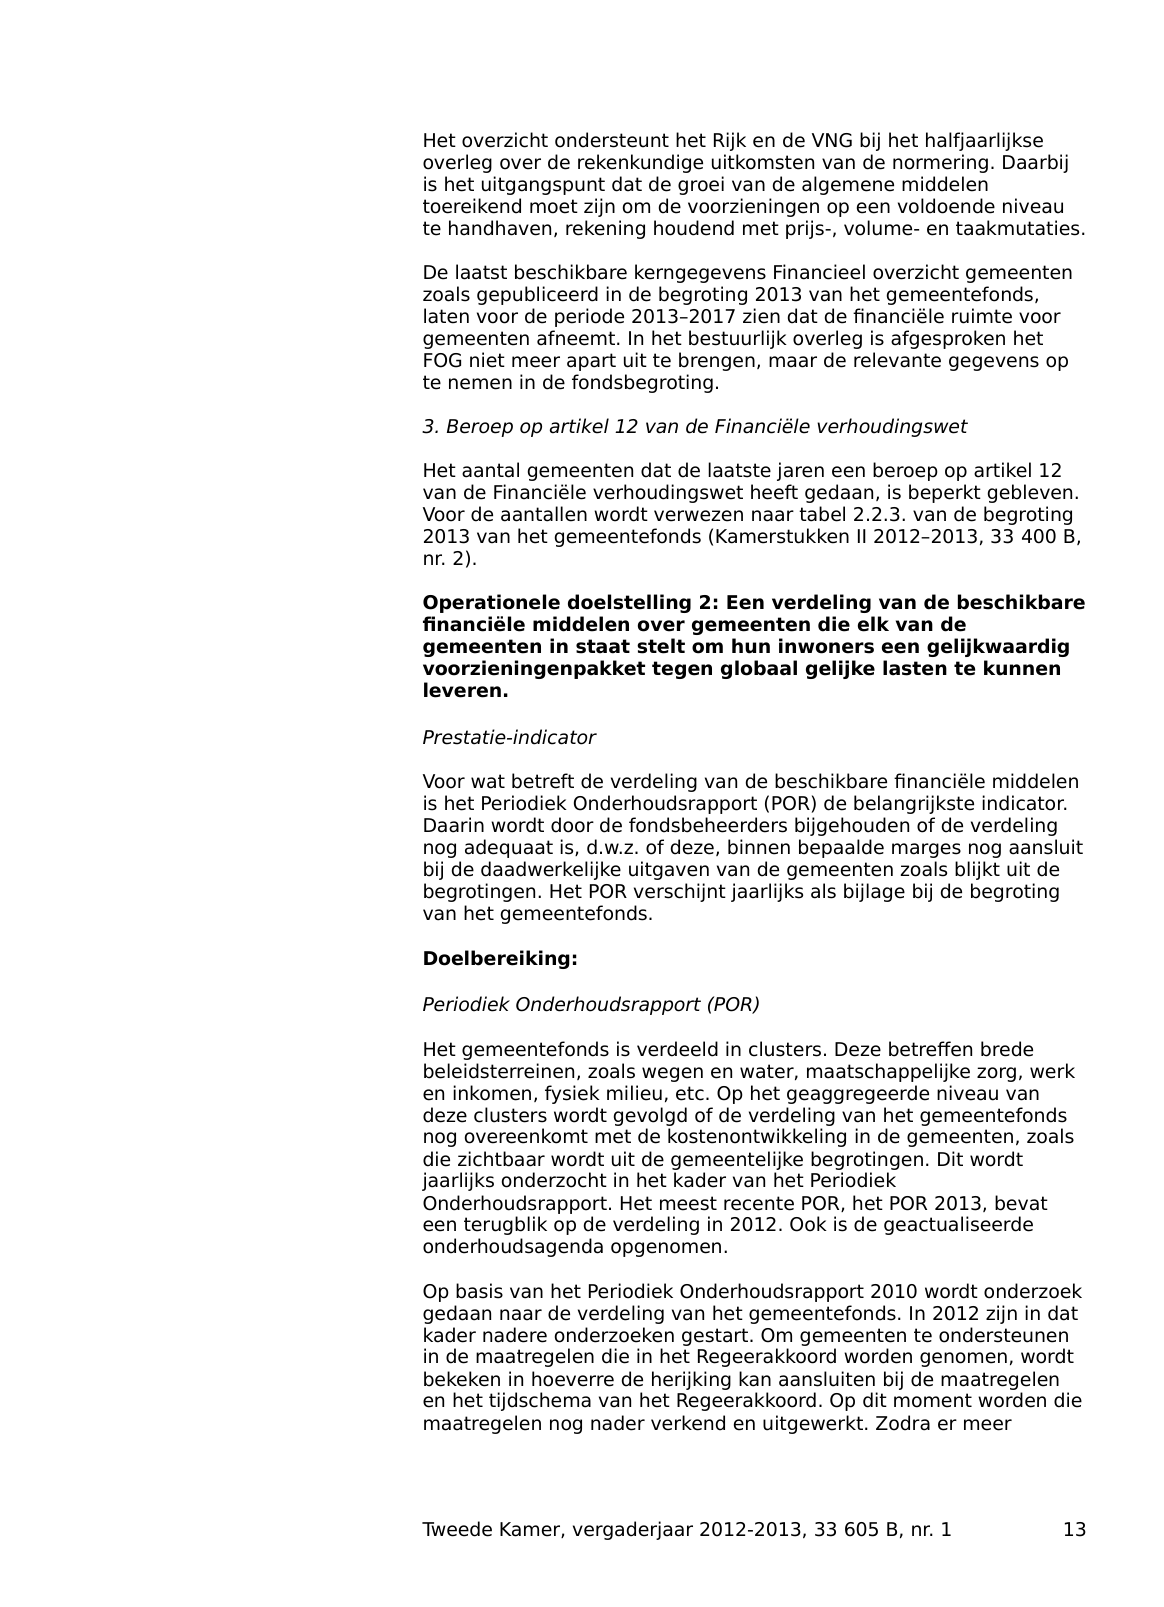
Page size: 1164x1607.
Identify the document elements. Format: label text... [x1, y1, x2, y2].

text Voor wat betreft de verdeling van de beschikbare financiële middelen is het Periodiek Onderhoudsrapport (POR) de belangrijkste indicator. Daarin wordt door de fondsbeheerders bijgehouden of de verdeling nog adequaat is, d.w.z. of deze, binnen bepaalde marges nog aansluit bij de daadwerkelijke uitgaven van de gemeenten zoals blijkt uit de begrotingen. Het POR verschijnt jaarlijks als bijlage bij de begroting van het gemeentefonds. [422, 771, 1087, 925]
subtitle Prestatie-indicator [422, 727, 1087, 749]
subtitle Periodiek Onderhoudsrapport (POR) [422, 994, 1087, 1016]
text Het aantal gemeenten dat de laatste jaren een beroep op artikel 12 van de Financiële verhoudingswet heeft gedaan, is beperkt gebleven. Voor de aantallen wordt verwezen naar tabel 2.2.3. van de begroting 2013 van het gemeentefonds (Kamerstukken II 2012–2013, 33 400 B, nr. 2). [422, 460, 1087, 570]
text Op basis van het Periodiek Onderhoudsrapport 2010 wordt onderzoek gedaan naar de verdeling van het gemeentefonds. In 2012 zijn in dat kader nadere onderzoeken gestart. Om gemeenten te ondersteunen in de maatregelen die in het Regeerakkoord worden genomen, wordt bekeken in hoeverre de herijking kan aansluiten bij de maatregelen en het tijdschema van het Regeerakkoord. Op dit moment worden die maatregelen nog nader verkend en uitgewerkt. Zodra er meer [422, 1281, 1087, 1434]
subtitle 3. Beroep op artikel 12 van de Financiële verhoudingswet [422, 416, 1087, 438]
text Het overzicht ondersteunt het Rijk en de VNG bij het halfjaarlijkse overleg over de rekenkundige uitkomsten van de normering. Daarbij is het uitgangspunt dat de groei van de algemene middelen toereikend moet zijn om de voorzieningen op een voldoende niveau te handhaven, rekening houdend met prijs-, volume- en taakmutaties. [422, 130, 1087, 240]
text Het gemeentefonds is verdeeld in clusters. Deze betreffen brede beleidsterreinen, zoals wegen en water, maatschappelijke zorg, werk en inkomen, fysiek milieu, etc. Op het geaggregeerde niveau van deze clusters wordt gevolgd of de verdeling van het gemeentefonds nog overeenkomt met de kostenontwikkeling in de gemeenten, zoals die zichtbaar wordt uit de gemeentelijke begrotingen. Dit wordt jaarlijks onderzocht in het kader van het Periodiek Onderhoudsrapport. Het meest recente POR, het POR 2013, bevat een terugblik op de verdeling in 2012. Ook is de geactualiseerde onderhoudsagenda opgenomen. [422, 1038, 1087, 1258]
subtitle Doelbereiking: [422, 947, 1087, 969]
text De laatst beschikbare kerngegevens Financieel overzicht gemeenten zoals gepubliceerd in de begroting 2013 van het gemeentefonds, laten voor de periode 2013–2017 zien dat de financiële ruimte voor gemeenten afneemt. In het bestuurlijk overleg is afgesproken het FOG niet meer apart uit te brengen, maar de relevante gegevens op te nemen in de fondsbegroting. [422, 262, 1087, 394]
subtitle Operationele doelstelling 2: Een verdeling van de beschikbare financiële middelen over gemeenten die elk van de gemeenten in staat stelt om hun inwoners een gelijkwaardig voorzieningenpakket tegen globaal gelijke lasten te kunnen leveren. [422, 592, 1087, 702]
